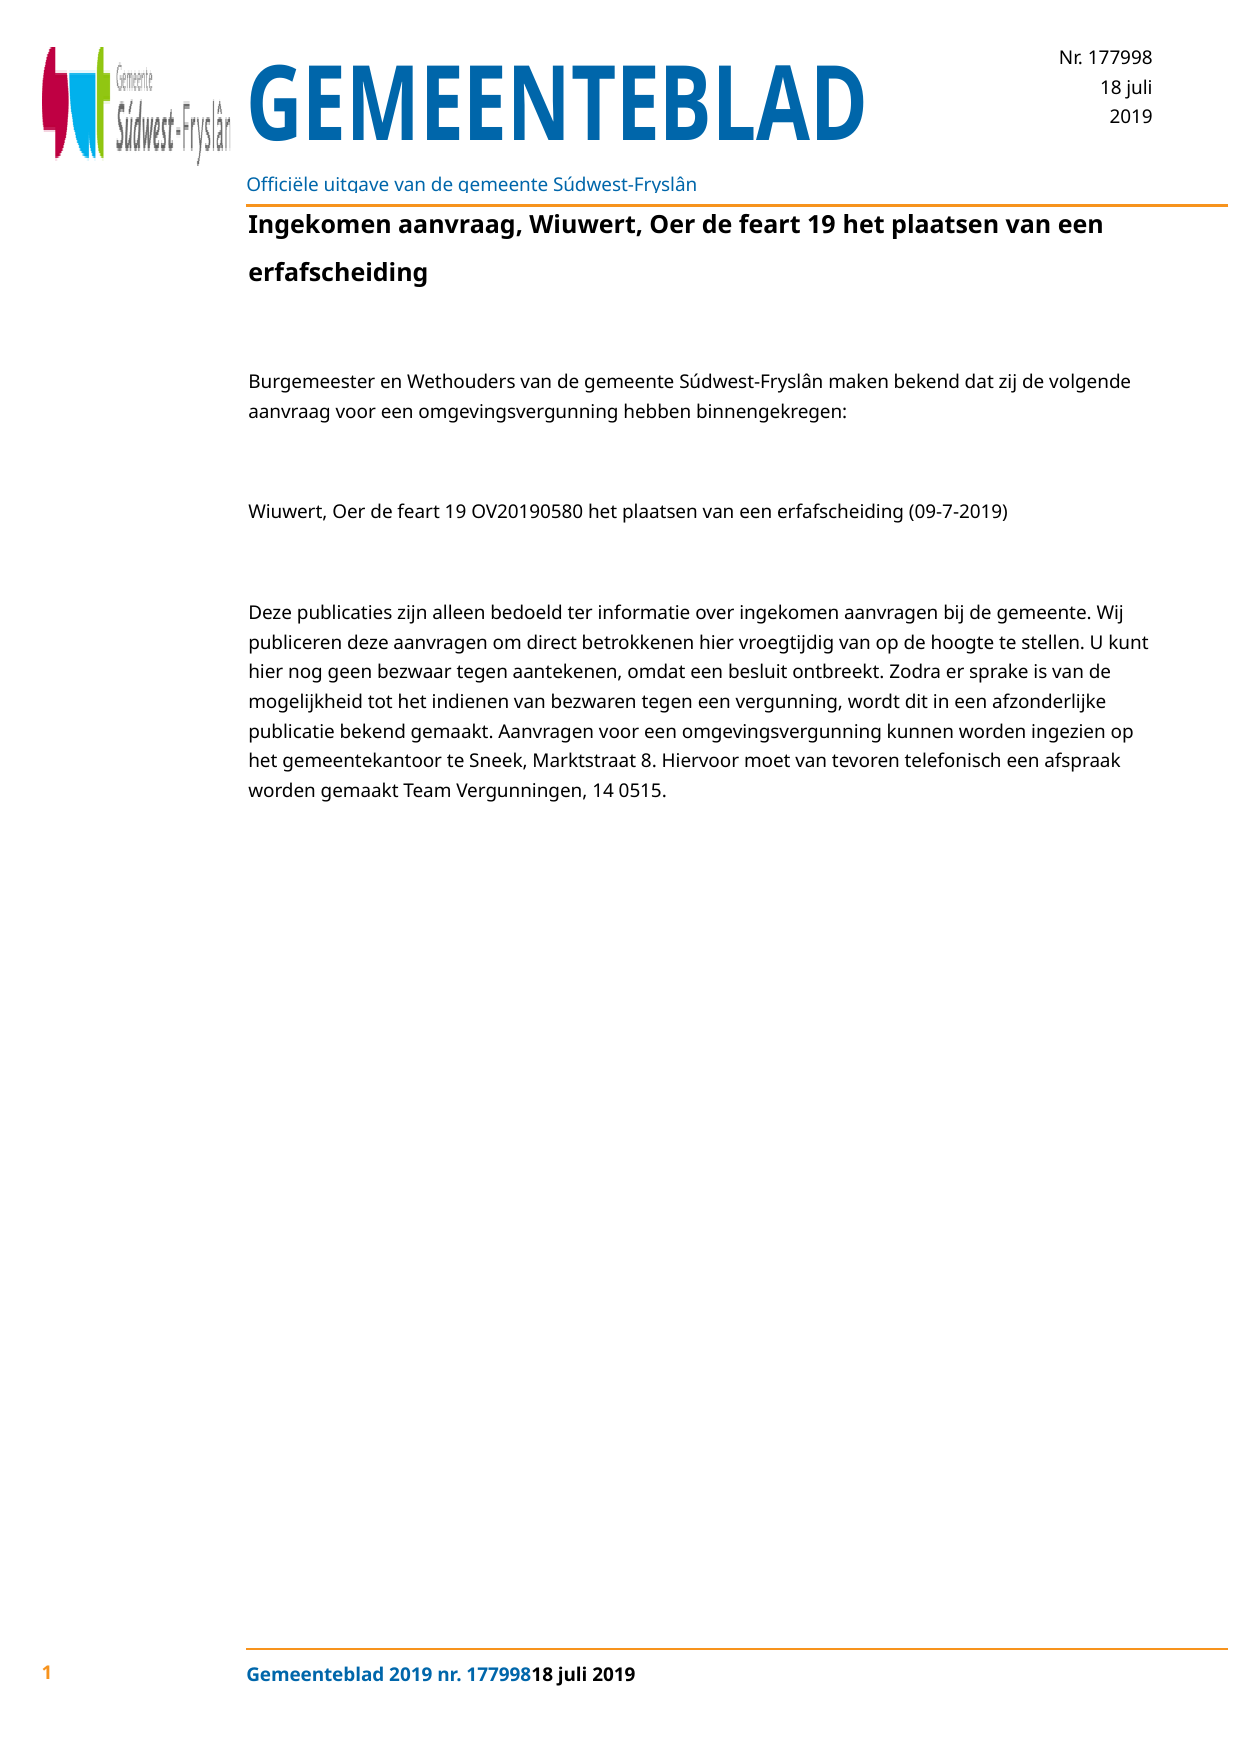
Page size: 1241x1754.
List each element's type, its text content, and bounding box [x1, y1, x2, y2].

text Ingekomen aanvraag, Wiuwert, Oer de feart 19 het plaatsen van een erfafscheiding [248, 207, 1152, 288]
picture [41, 47, 231, 172]
text Deze publicaties zijn alleen bedoeld ter informatie over ingekomen aanvragen bij de gemeente. Wij publiceren deze aanvragen om direct betrokkenen hier vroegtijdig van op de hoogte te stellen. U kunt hier nog geen bezwaar tegen aantekenen, omdat een besluit ontbreekt. Zodra er sprake is van de mogelijkheid tot het indienen van bezwaren tegen een vergunning, wordt dit in een afzonderlijke publicatie bekend gemaakt. Aanvragen voor een omgevingsvergunning kunnen worden ingezien op het gemeentekantoor te Sneek, Marktstraat 8. Hiervoor moet van tevoren telefonisch een afspraak worden gemaakt Team Vergunningen, 14 0515. [248, 599, 1152, 803]
text Burgemeester en Wethouders van de gemeente Súdwest-Fryslân maken bekend dat zij de volgende aanvraag voor een omgevingsvergunning hebben binnengekregen: [248, 368, 1152, 424]
text Wiuwert, Oer de feart 19 OV20190580 het plaatsen van een erfafscheiding (09-7-2019) [248, 499, 1152, 524]
